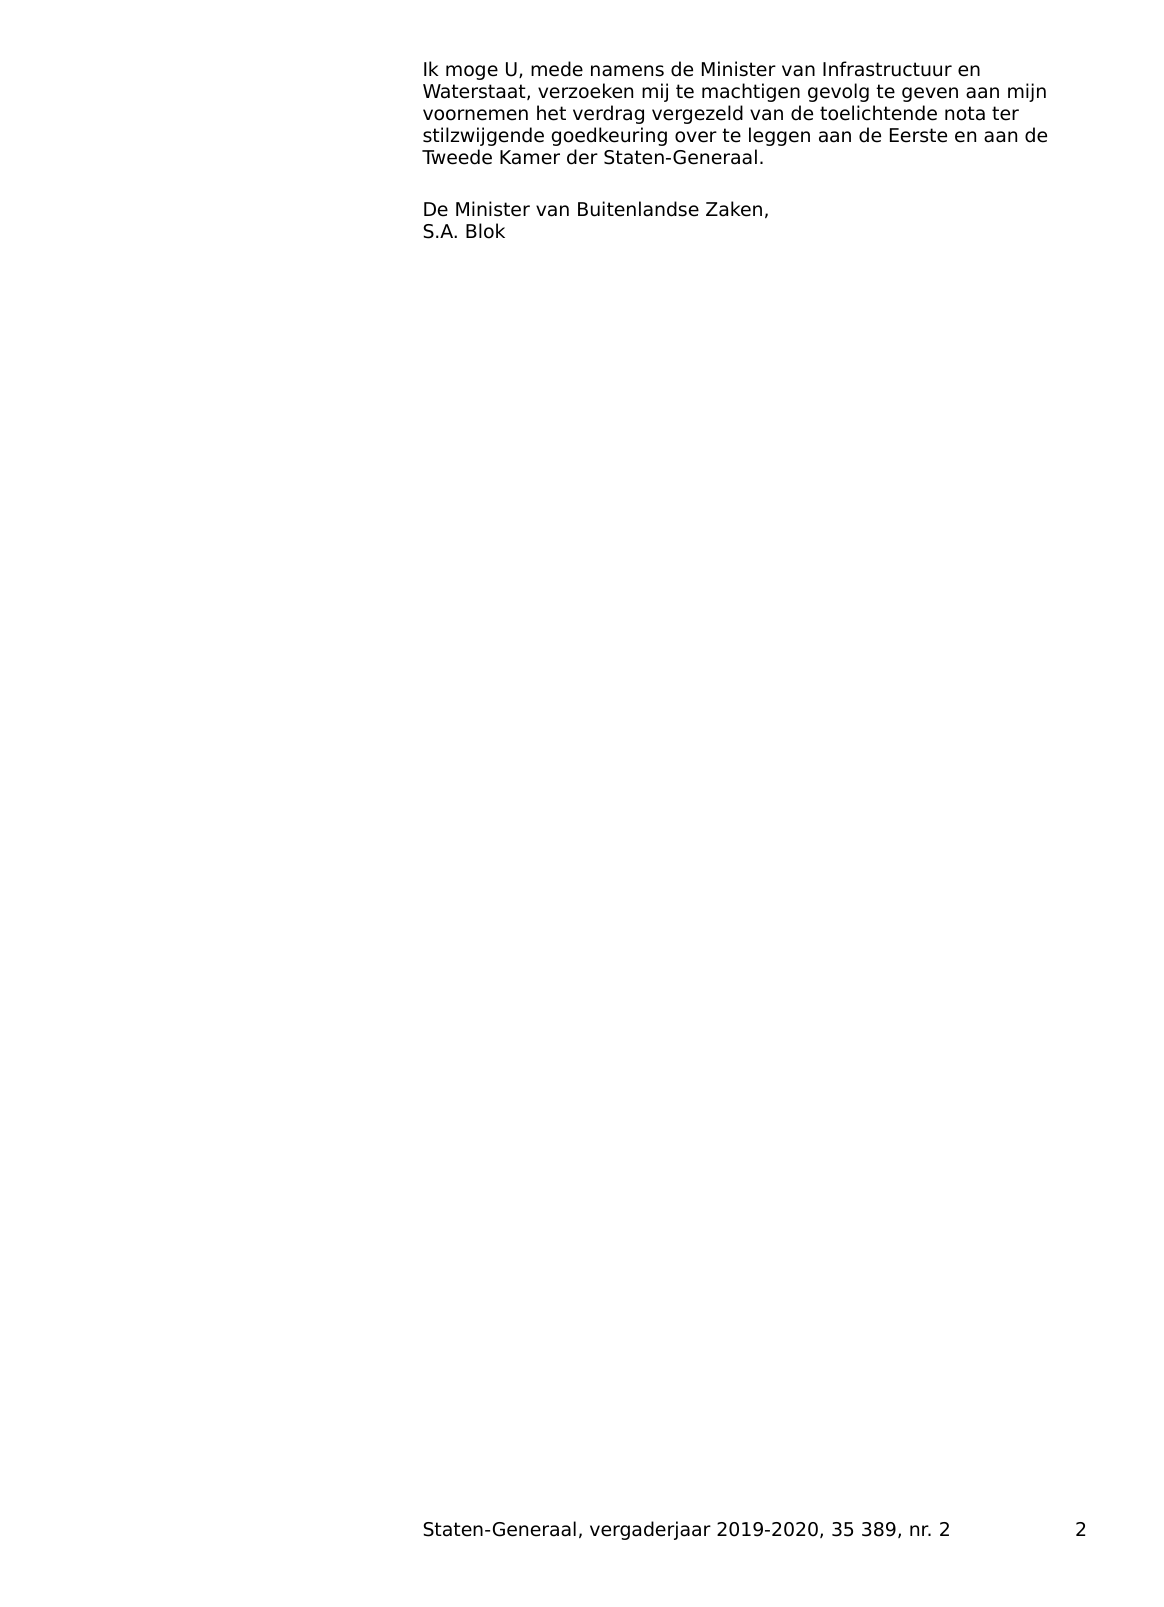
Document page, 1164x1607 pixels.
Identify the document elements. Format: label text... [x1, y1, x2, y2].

text Ik moge U, mede namens de Minister van Infrastructuur en Waterstaat, verzoeken mij te machtigen gevolg te geven aan mijn voornemen het verdrag vergezeld van de toelichtende nota ter stilzwijgende goedkeuring over te leggen aan de Eerste en aan de Tweede Kamer der Staten-Generaal. [422, 59, 1087, 169]
text De Minister van Buitenlandse Zaken, S.A. Blok [422, 199, 1087, 243]
